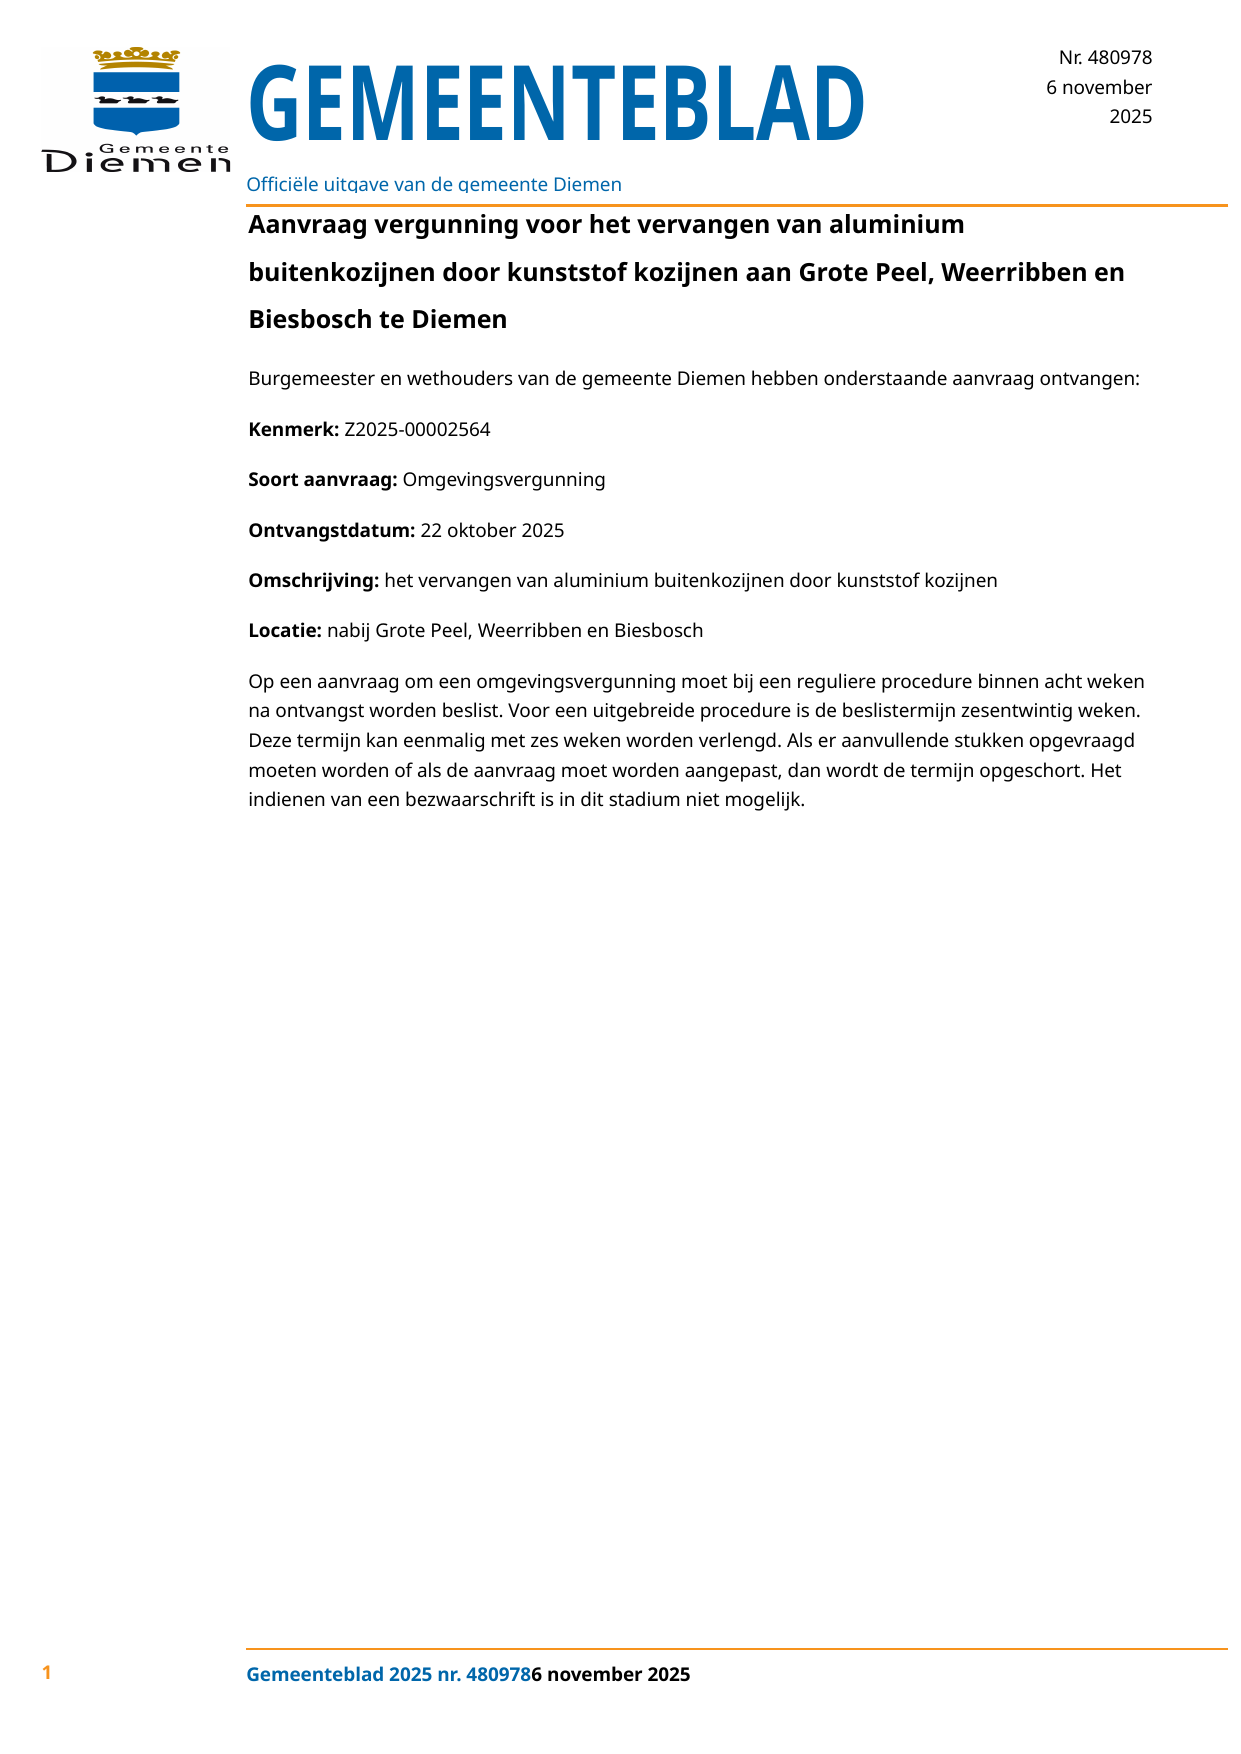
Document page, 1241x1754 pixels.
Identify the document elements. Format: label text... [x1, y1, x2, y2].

text Ontvangstdatum: 22 oktober 2025 [248, 517, 1152, 542]
text Kenmerk: Z2025-00002564 [248, 416, 1152, 442]
text Omschrijving: het vervangen van aluminium buitenkozijnen door kunststof kozijnen [248, 567, 1152, 593]
picture [41, 47, 231, 172]
text Burgemeester en wethouders van de gemeente Diemen hebben onderstaande aanvraag ontvangen: [248, 366, 1152, 391]
text Locatie: nabij Grote Peel, Weerribben en Biesbosch [248, 618, 1152, 643]
text Op een aanvraag om een omgevingsvergunning moet bij een reguliere procedure binnen acht weken na ontvangst worden beslist. Voor een uitgebreide procedure is de beslistermijn zesentwintig weken. Deze termijn kan eenmalig met zes weken worden verlengd. Als er aanvullende stukken opgevraagd moeten worden of als de aanvraag moet worden aangepast, dan wordt de termijn opgeschort. Het indienen van een bezwaarschrift is in dit stadium niet mogelijk. [248, 668, 1152, 812]
text Aanvraag vergunning voor het vervangen van aluminium buitenkozijnen door kunststof kozijnen aan Grote Peel, Weerribben en Biesbosch te Diemen [248, 207, 1152, 336]
text Soort aanvraag: Omgevingsvergunning [248, 466, 1152, 492]
